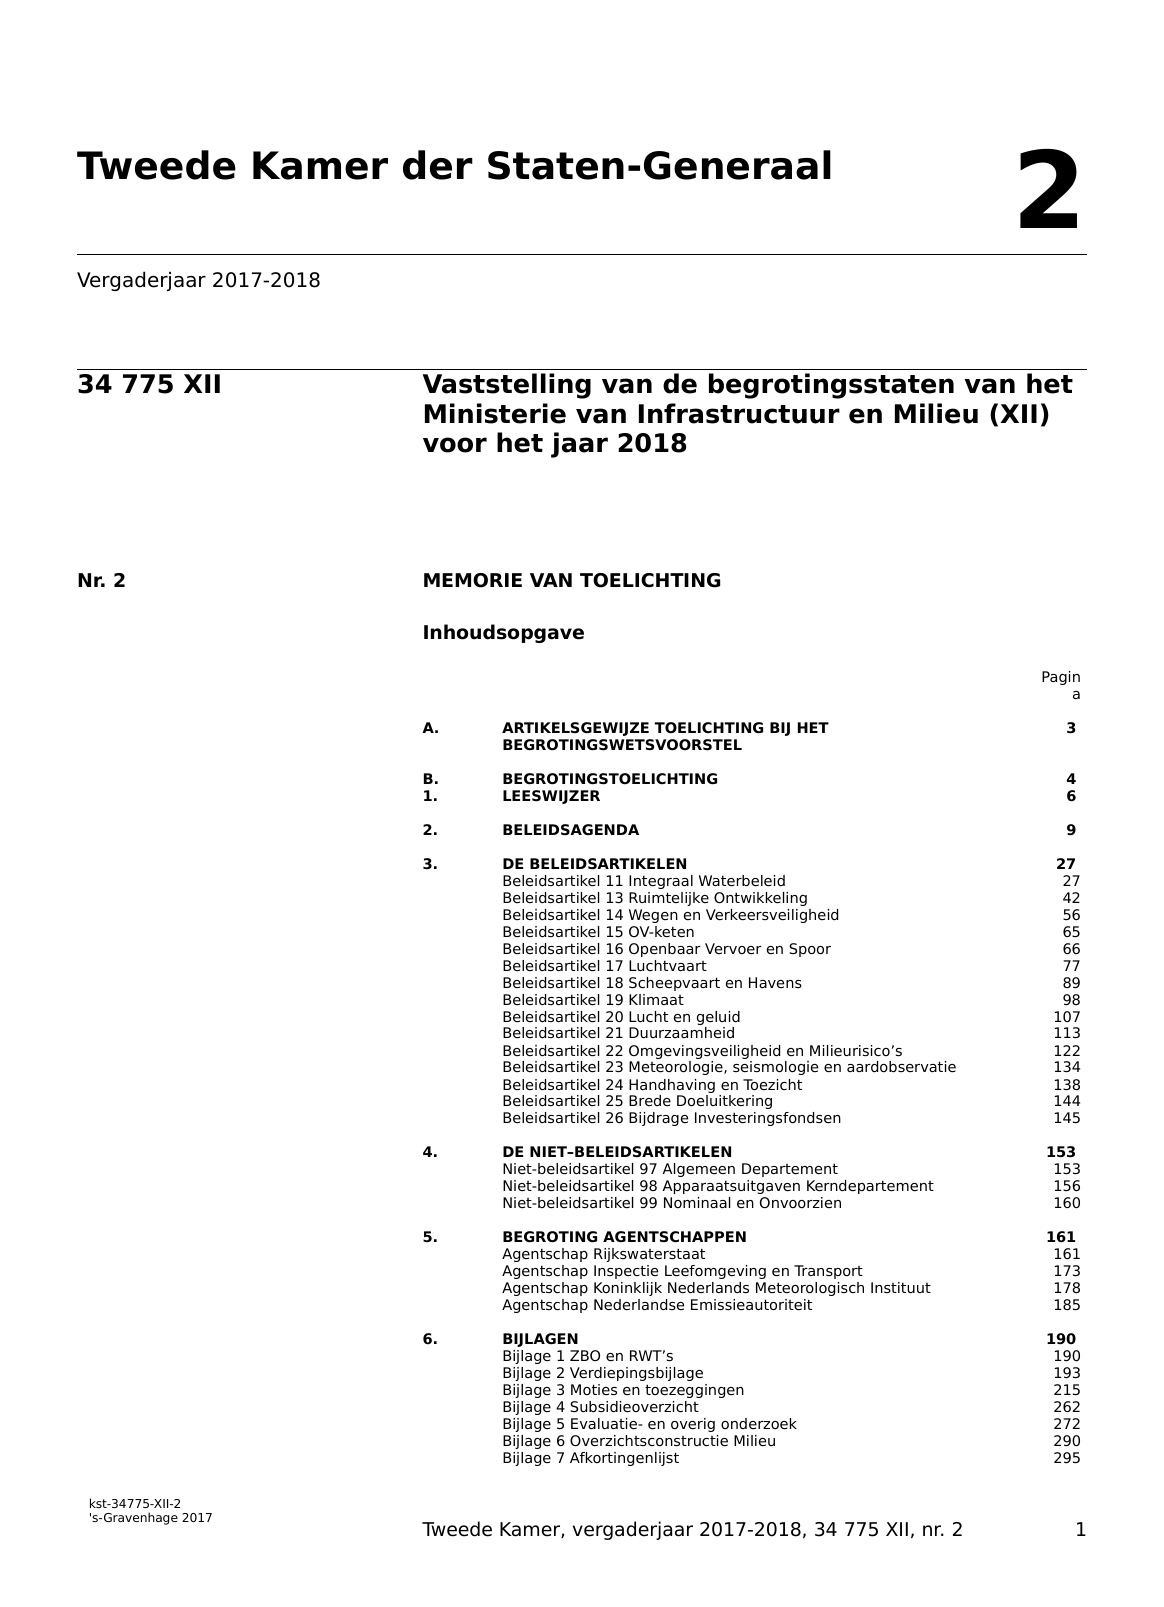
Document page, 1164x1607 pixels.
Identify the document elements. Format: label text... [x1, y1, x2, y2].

table_cell 161 [1028, 1246, 1087, 1263]
table_cell 178 [1028, 1280, 1087, 1297]
table_cell Bijlage 1 ZBO en RWT’s [496, 1348, 1028, 1365]
table_cell Beleidsartikel 16 Openbaar Vervoer en Spoor [496, 941, 1028, 957]
table_cell DE BELEIDSARTIKELEN [496, 856, 1028, 873]
table_cell 295 [1028, 1450, 1087, 1467]
table_cell 161 [1028, 1229, 1087, 1246]
table_cell [422, 1009, 496, 1025]
text kst-34775-XII-2 [88, 1497, 323, 1511]
table_cell Beleidsartikel 19 Klimaat [496, 991, 1028, 1008]
table_cell [422, 1416, 496, 1433]
table_cell [422, 1246, 496, 1263]
table_header Pagina [1028, 669, 1087, 703]
table_cell 4. [422, 1144, 496, 1161]
table_cell Vergaderjaar 2017-2018 [77, 255, 1087, 369]
subtitle 34 775 XII Vaststelling van de begrotingsstaten van het Ministerie van Infrastructuur en Milieu (XII) voor het jaar 2018 [77, 370, 1087, 459]
table_cell [422, 1280, 496, 1297]
table_cell 185 [1028, 1297, 1087, 1314]
table_cell [1028, 1314, 1087, 1331]
table_cell [422, 1161, 496, 1178]
table_cell 122 [1028, 1043, 1087, 1059]
table_cell [1028, 703, 1087, 720]
table_cell Agentschap Inspectie Leefomgeving en Transport [496, 1263, 1028, 1280]
table_cell [1028, 839, 1087, 856]
table_cell [496, 805, 1028, 822]
table_cell 27 [1028, 856, 1087, 873]
table_cell 4 [1028, 771, 1087, 788]
table_cell 173 [1028, 1263, 1087, 1280]
table_cell [422, 1450, 496, 1467]
table_cell 272 [1028, 1416, 1087, 1433]
table_cell [422, 1263, 496, 1280]
table_cell [496, 703, 1028, 720]
table_cell 145 [1028, 1110, 1087, 1127]
table_cell 160 [1028, 1195, 1087, 1212]
table_cell [422, 1382, 496, 1399]
table_cell [422, 1399, 496, 1416]
table_cell 9 [1028, 822, 1087, 839]
subtitle Nr. 2 MEMORIE VAN TOELICHTING [77, 570, 1087, 592]
table_cell Beleidsartikel 24 Handhaving en Toezicht [496, 1076, 1028, 1093]
table_cell [422, 1365, 496, 1382]
table_cell [496, 754, 1028, 771]
table_cell 153 [1028, 1161, 1087, 1178]
table_cell 113 [1028, 1025, 1087, 1042]
table_cell 5. [422, 1229, 496, 1246]
table_cell [496, 839, 1028, 856]
table_cell Beleidsartikel 21 Duurzaamheid [496, 1025, 1028, 1042]
table_cell 3. [422, 856, 496, 873]
table_cell BEGROTINGSTOELICHTING [496, 771, 1028, 788]
table_cell [422, 1059, 496, 1076]
table_cell Beleidsartikel 26 Bijdrage Investeringsfondsen [496, 1110, 1028, 1127]
table_cell 156 [1028, 1178, 1087, 1195]
table_cell [422, 1076, 496, 1093]
table_cell [422, 1093, 496, 1110]
table_cell 27 [1028, 873, 1087, 889]
table_cell 42 [1028, 890, 1087, 907]
table_cell 6. [422, 1331, 496, 1348]
table_header Tweede Kamer der Staten-Generaal [77, 130, 886, 254]
table_cell 144 [1028, 1093, 1087, 1110]
table_cell [422, 1314, 496, 1331]
table_cell [422, 1110, 496, 1127]
table_cell Beleidsartikel 20 Lucht en geluid [496, 1009, 1028, 1025]
table_cell [496, 1314, 1028, 1331]
table_cell Beleidsartikel 14 Wegen en Verkeersveiligheid [496, 907, 1028, 923]
table_header [422, 669, 496, 703]
table_cell 6 [1028, 788, 1087, 805]
table_cell Bijlage 3 Moties en toezeggingen [496, 1382, 1028, 1399]
table_cell 190 [1028, 1331, 1087, 1348]
table_cell Beleidsartikel 22 Omgevingsveiligheid en Milieurisico’s [496, 1043, 1028, 1059]
table_cell ARTIKELSGEWIJZE TOELICHTING BIJ HET BEGROTINGSWETSVOORSTEL [496, 720, 1028, 754]
table_cell [496, 1127, 1028, 1144]
table_cell Beleidsartikel 11 Integraal Waterbeleid [496, 873, 1028, 889]
table_header 2 [886, 130, 1087, 254]
table_cell Niet-beleidsartikel 99 Nominaal en Onvoorzien [496, 1195, 1028, 1212]
table_cell [422, 1297, 496, 1314]
table_cell [1028, 1127, 1087, 1144]
table_cell [422, 1212, 496, 1229]
table_cell 290 [1028, 1433, 1087, 1450]
text 's-Gravenhage 2017 [88, 1511, 323, 1525]
table_cell A. [422, 720, 496, 754]
table_cell [422, 839, 496, 856]
table_cell [1028, 805, 1087, 822]
table_cell [422, 941, 496, 957]
table_cell [422, 703, 496, 720]
table_cell Bijlage 2 Verdiepingsbijlage [496, 1365, 1028, 1382]
table_cell 66 [1028, 941, 1087, 957]
table_cell 190 [1028, 1348, 1087, 1365]
table_cell 89 [1028, 975, 1087, 991]
table_cell 3 [1028, 720, 1087, 754]
table_cell 2. [422, 822, 496, 839]
table_cell [1028, 754, 1087, 771]
table_cell 134 [1028, 1059, 1087, 1076]
table_cell 98 [1028, 991, 1087, 1008]
table_cell [496, 1212, 1028, 1229]
table_cell 262 [1028, 1399, 1087, 1416]
table_cell [422, 1178, 496, 1195]
table_cell [422, 907, 496, 923]
table_cell Bijlage 7 Afkortingenlijst [496, 1450, 1028, 1467]
table_cell Beleidsartikel 17 Luchtvaart [496, 958, 1028, 974]
table_cell BELEIDSAGENDA [496, 822, 1028, 839]
table_cell Bijlage 4 Subsidieoverzicht [496, 1399, 1028, 1416]
table_cell Bijlage 5 Evaluatie- en overig onderzoek [496, 1416, 1028, 1433]
table_cell Bijlage 6 Overzichtsconstructie Milieu [496, 1433, 1028, 1450]
table_cell [422, 975, 496, 991]
table_cell [422, 1025, 496, 1042]
table_cell BIJLAGEN [496, 1331, 1028, 1348]
table_header [496, 669, 1028, 703]
table_cell DE NIET–BELEIDSARTIKELEN [496, 1144, 1028, 1161]
subtitle Inhoudsopgave [422, 622, 1087, 644]
table_cell Beleidsartikel 18 Scheepvaart en Havens [496, 975, 1028, 991]
table_cell 107 [1028, 1009, 1087, 1025]
table_cell Agentschap Nederlandse Emissieautoriteit [496, 1297, 1028, 1314]
table_cell [422, 873, 496, 889]
table_cell [422, 1043, 496, 1059]
table_cell 65 [1028, 924, 1087, 941]
table_cell [422, 924, 496, 941]
table_cell [1028, 1212, 1087, 1229]
table_cell [422, 890, 496, 907]
table_cell Niet-beleidsartikel 97 Algemeen Departement [496, 1161, 1028, 1178]
table_cell Niet-beleidsartikel 98 Apparaatsuitgaven Kerndepartement [496, 1178, 1028, 1195]
table_cell 153 [1028, 1144, 1087, 1161]
table_cell [422, 991, 496, 1008]
table_cell [422, 805, 496, 822]
table_cell Beleidsartikel 13 Ruimtelijke Ontwikkeling [496, 890, 1028, 907]
table_cell B. [422, 771, 496, 788]
table_cell Beleidsartikel 25 Brede Doeluitkering [496, 1093, 1028, 1110]
table_cell LEESWIJZER [496, 788, 1028, 805]
table_cell [422, 754, 496, 771]
table_cell [422, 958, 496, 974]
table_cell BEGROTING AGENTSCHAPPEN [496, 1229, 1028, 1246]
table_cell [422, 1433, 496, 1450]
table_cell [422, 1127, 496, 1144]
table_cell 1. [422, 788, 496, 805]
table_cell 138 [1028, 1076, 1087, 1093]
table_cell [422, 1195, 496, 1212]
table_cell 193 [1028, 1365, 1087, 1382]
table_cell Agentschap Rijkswaterstaat [496, 1246, 1028, 1263]
table_cell 215 [1028, 1382, 1087, 1399]
table_cell [422, 1348, 496, 1365]
table_cell Beleidsartikel 15 OV-keten [496, 924, 1028, 941]
table_cell Agentschap Koninklijk Nederlands Meteorologisch Instituut [496, 1280, 1028, 1297]
table_cell Beleidsartikel 23 Meteorologie, seismologie en aardobservatie [496, 1059, 1028, 1076]
table_cell 56 [1028, 907, 1087, 923]
table_cell 77 [1028, 958, 1087, 974]
